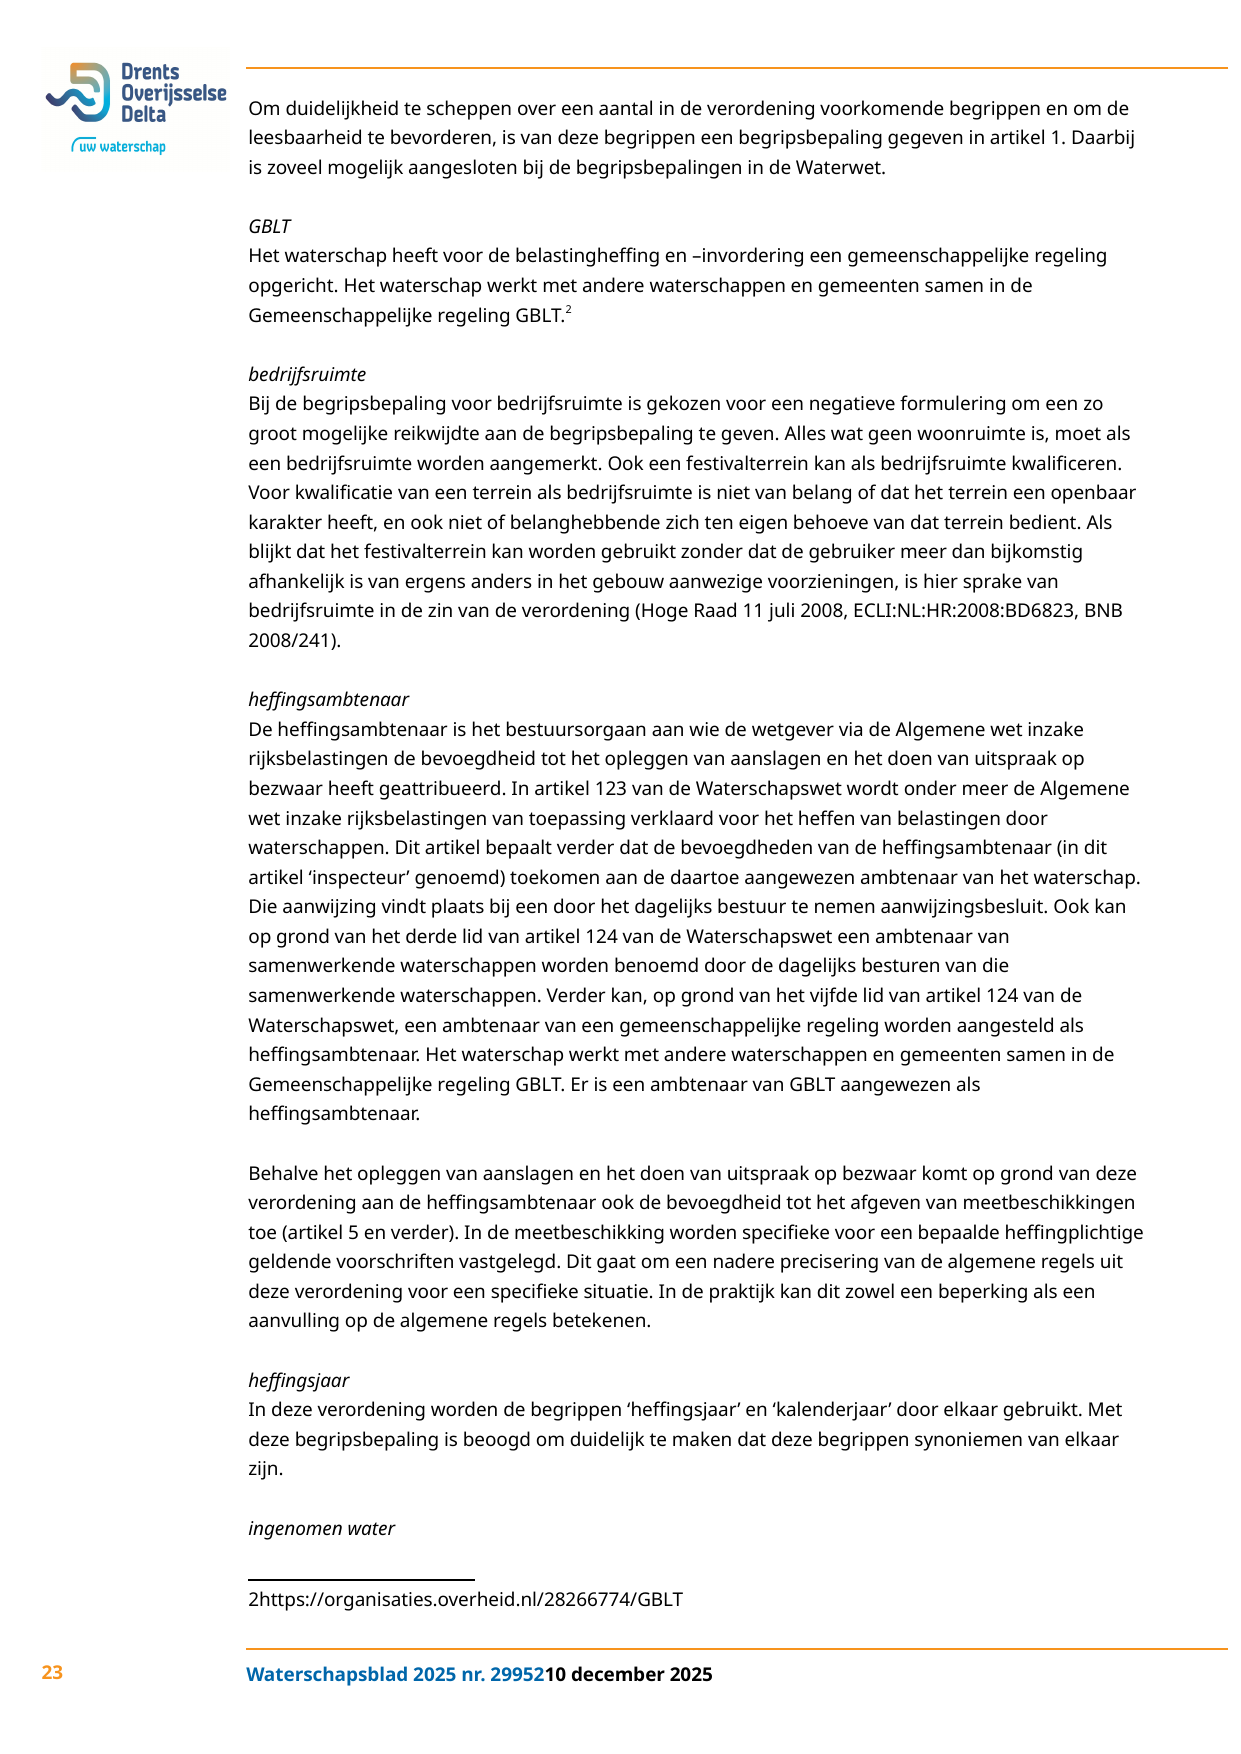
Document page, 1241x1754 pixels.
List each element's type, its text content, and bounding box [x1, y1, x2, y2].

text Het waterschap heeft voor de belastingheffing en –invordering een gemeenschappelijke regeling opgericht. Het waterschap werkt met andere waterschappen en gemeenten samen in de Gemeenschappelijke regeling GBLT. [248, 243, 1152, 328]
picture [41, 47, 231, 172]
text GBLT [248, 213, 1152, 239]
text bedrijfsruimte [248, 361, 1152, 387]
text heffingsambtenaar [248, 686, 1152, 712]
text Om duidelijkheid te scheppen over een aantal in de verordening voorkomende begrippen en om de leesbaarheid te bevorderen, is van deze begrippen een begripsbepaling gegeven in artikel 1. Daarbij is zoveel mogelijk aangesloten bij de begripsbepalingen in de Waterwet. [248, 95, 1152, 180]
text Behalve het opleggen van aanslagen en het doen van uitspraak op bezwaar komt op grond van deze verordening aan de heffingsambtenaar ook de bevoegdheid tot het afgeven van meetbeschikkingen toe (artikel 5 en verder). In de meetbeschikking worden specifieke voor een bepaalde heffingplichtige geldende voorschriften vastgelegd. Dit gaat om een nadere precisering van de algemene regels uit deze verordening voor een specifieke situatie. In de praktijk kan dit zowel een beperking als een aanvulling op de algemene regels betekenen. [248, 1160, 1152, 1333]
text In deze verordening worden de begrippen ‘heffingsjaar’ en ‘kalenderjaar’ door elkaar gebruikt. Met deze begripsbepaling is beoogd om duidelijk te maken dat deze begrippen synoniemen van elkaar zijn. [248, 1396, 1152, 1481]
text heffingsjaar [248, 1367, 1152, 1393]
text Bij de begripsbepaling voor bedrijfsruimte is gekozen voor een negatieve formulering om een zo groot mogelijke reikwijdte aan de begripsbepaling te geven. Alles wat geen woonruimte is, moet als een bedrijfsruimte worden aangemerkt. Ook een festivalterrein kan als bedrijfsruimte kwalificeren. Voor kwalificatie van een terrein als bedrijfsruimte is niet van belang of dat het terrein een openbaar karakter heeft, en ook niet of belanghebbende zich ten eigen behoeve van dat terrein bedient. Als blijkt dat het festivalterrein kan worden gebruikt zonder dat de gebruiker meer dan bijkomstig afhankelijk is van ergens anders in het gebouw aanwezige voorzieningen, is hier sprake van bedrijfsruimte in de zin van de verordening (Hoge Raad 11 juli 2008, ECLI:NL:HR:2008:BD6823, BNB 2008/241). [248, 391, 1152, 653]
text ingenomen water [248, 1515, 1152, 1541]
text De heffingsambtenaar is het bestuursorgaan aan wie de wetgever via de Algemene wet inzake rijksbelastingen de bevoegdheid tot het opleggen van aanslagen en het doen van uitspraak op bezwaar heeft geattribueerd. In artikel 123 van de Waterschapswet wordt onder meer de Algemene wet inzake rijksbelastingen van toepassing verklaard voor het heffen van belastingen door waterschappen. Dit artikel bepaalt verder dat de bevoegdheden van de heffingsambtenaar (in dit artikel ‘inspecteur’ genoemd) toekomen aan de daartoe aangewezen ambtenaar van het waterschap. Die aanwijzing vindt plaats bij een door het dagelijks bestuur te nemen aanwijzingsbesluit. Ook kan op grond van het derde lid van artikel 124 van de Waterschapswet een ambtenaar van samenwerkende waterschappen worden benoemd door de dagelijks besturen van die samenwerkende waterschappen. Verder kan, op grond van het vijfde lid van artikel 124 van de Waterschapswet, een ambtenaar van een gemeenschappelijke regeling worden aangesteld als heffingsambtenaar. Het waterschap werkt met andere waterschappen en gemeenten samen in de Gemeenschappelijke regeling GBLT. Er is een ambtenaar van GBLT aangewezen als heffingsambtenaar. [248, 716, 1152, 1126]
text https://organisaties.overheid.nl/28266774/GBLT [248, 1586, 1152, 1612]
